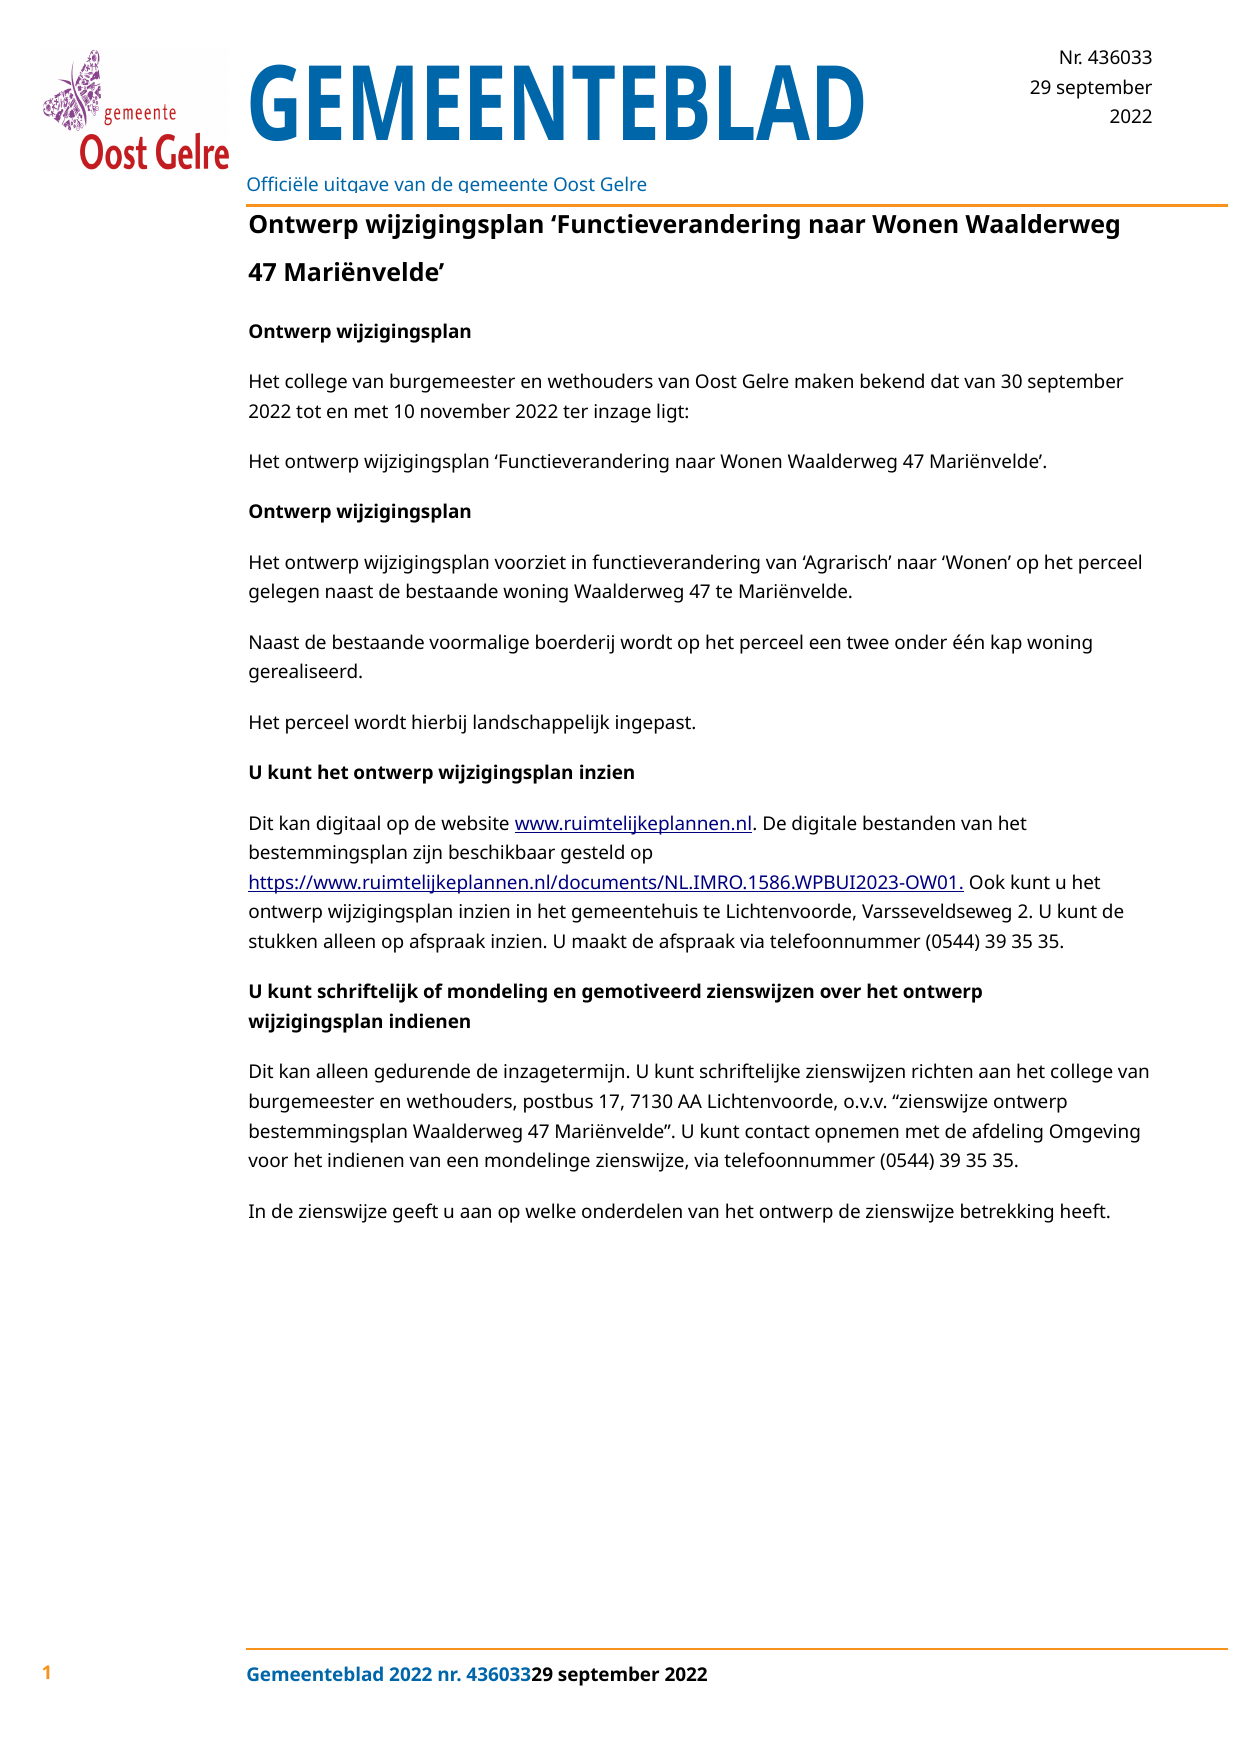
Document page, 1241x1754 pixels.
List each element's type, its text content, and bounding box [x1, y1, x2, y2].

text Dit kan digitaal op de website www.ruimtelijkeplannen.nl. De digitale bestanden van het bestemmingsplan zijn beschikbaar gesteld op https://www.ruimtelijkeplannen.nl/documents/NL.IMRO.1586.WPBUI2023-OW01. Ook kunt u het ontwerp wijzigingsplan inzien in het gemeentehuis te Lichtenvoorde, Varsseveldseweg 2. U kunt de stukken alleen op afspraak inzien. U maakt de afspraak via telefoonnummer (0544) 39 35 35. [248, 810, 1152, 954]
text Ontwerp wijzigingsplan [248, 499, 1152, 524]
text Het ontwerp wijzigingsplan voorziet in functieverandering van ‘Agrarisch’ naar ‘Wonen’ op het perceel gelegen naast de bestaande woning Waalderweg 47 te Mariënvelde. [248, 549, 1152, 604]
text U kunt schriftelijk of mondeling en gemotiveerd zienswijzen over het ontwerp wijzigingsplan indienen [248, 979, 1152, 1034]
text In de zienswijze geeft u aan op welke onderdelen van het ontwerp de zienswijze betrekking heeft. [248, 1198, 1152, 1224]
text Het ontwerp wijzigingsplan ‘Functieverandering naar Wonen Waalderweg 47 Mariënvelde’. [248, 448, 1152, 474]
text Het college van burgemeester en wethouders van Oost Gelre maken bekend dat van 30 september 2022 tot en met 10 november 2022 ter inzage ligt: [248, 368, 1152, 424]
picture [41, 47, 231, 172]
text Ontwerp wijzigingsplan [248, 318, 1152, 344]
text U kunt het ontwerp wijzigingsplan inzien [248, 759, 1152, 785]
text Naast de bestaande voormalige boerderij wordt op het perceel een twee onder één kap woning gerealiseerd. [248, 629, 1152, 684]
text Dit kan alleen gedurende de inzagetermijn. U kunt schriftelijke zienswijzen richten aan het college van burgemeester en wethouders, postbus 17, 7130 AA Lichtenvoorde, o.v.v. “zienswijze ontwerp bestemmingsplan Waalderweg 47 Mariënvelde”. U kunt contact opnemen met de afdeling Omgeving voor het indienen van een mondelinge zienswijze, via telefoonnummer (0544) 39 35 35. [248, 1059, 1152, 1173]
text Het perceel wordt hierbij landschappelijk ingepast. [248, 709, 1152, 735]
text Ontwerp wijzigingsplan ‘Functieverandering naar Wonen Waalderweg 47 Mariënvelde’ [248, 207, 1152, 288]
